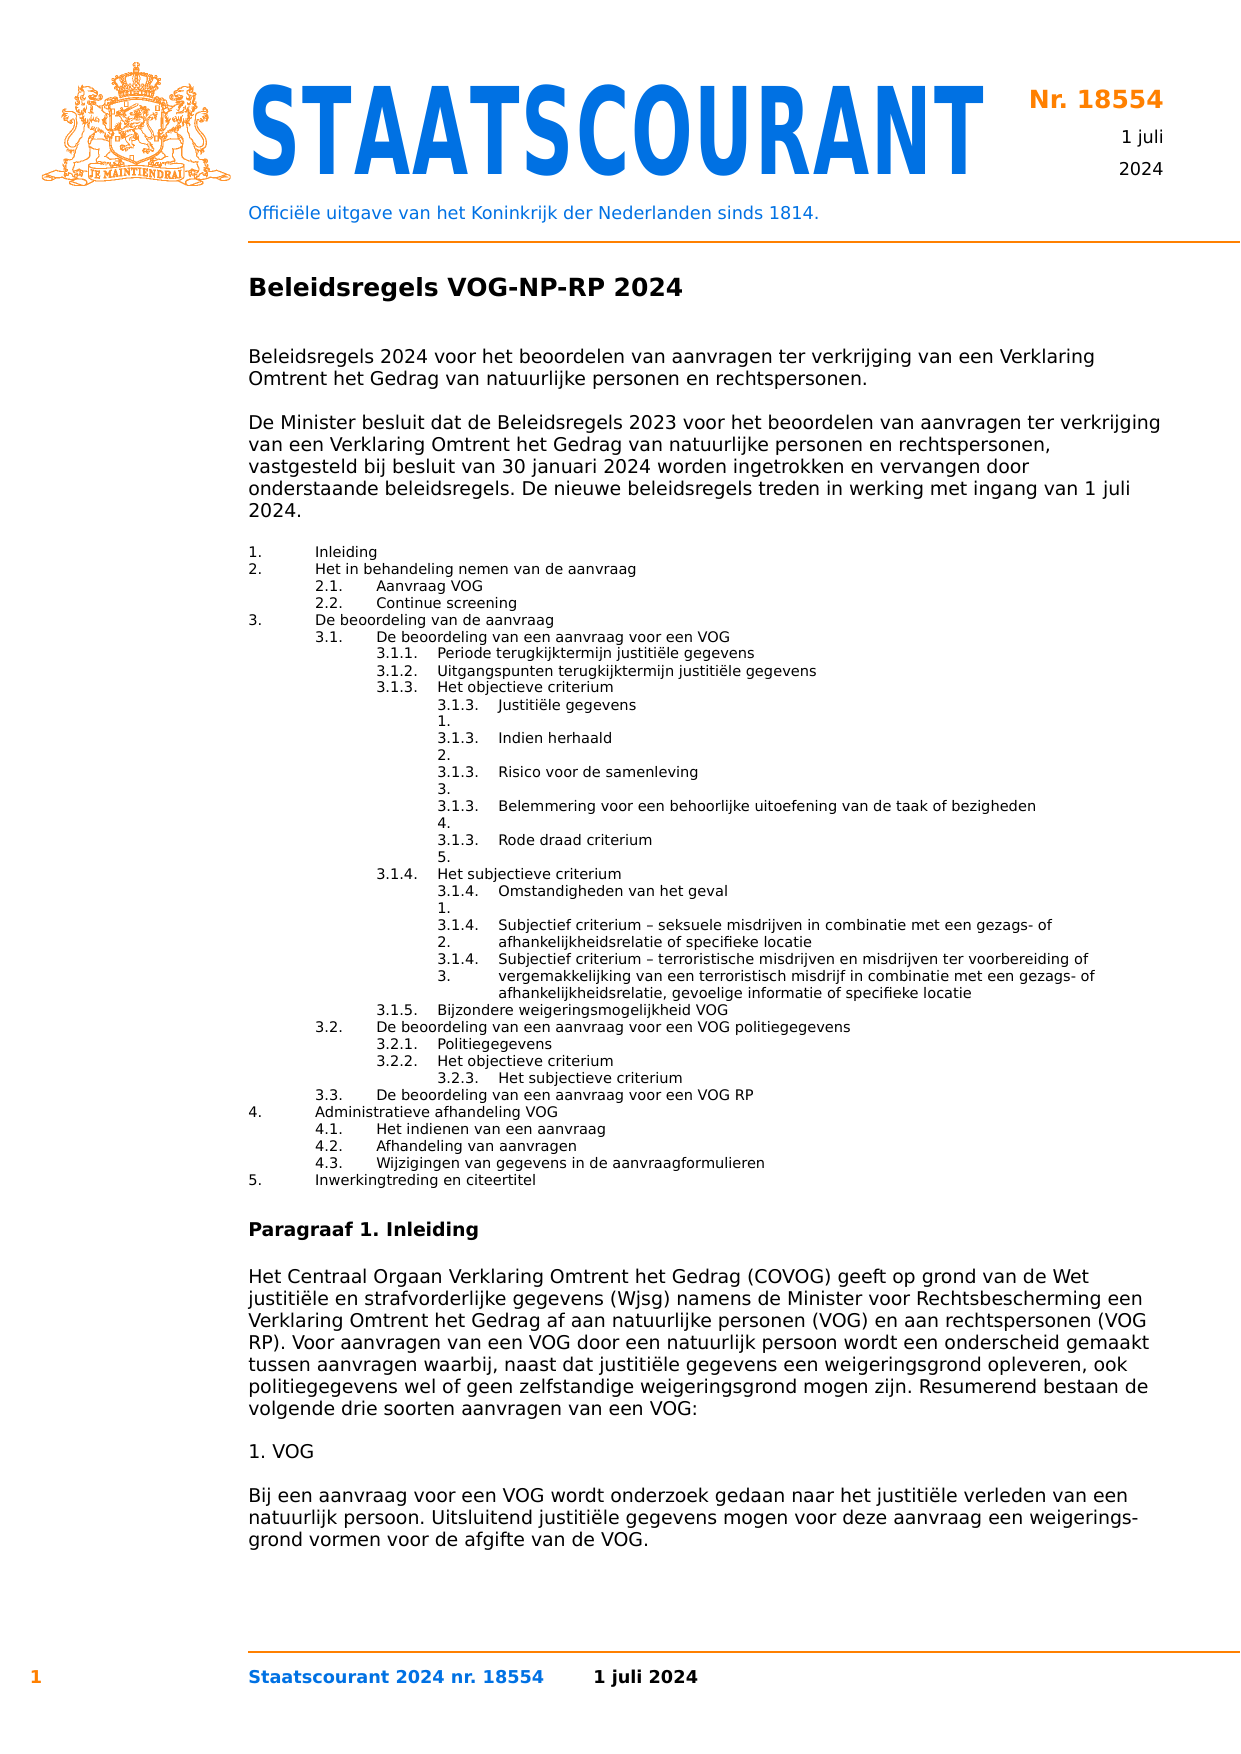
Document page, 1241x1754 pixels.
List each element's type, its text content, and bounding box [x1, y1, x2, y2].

table_cell 3.1.3.3. [431, 764, 492, 798]
table_cell [248, 629, 309, 645]
table_cell [370, 1070, 431, 1087]
table_cell 3.1.3.4. [431, 798, 492, 832]
table_cell 3.2. [309, 1019, 370, 1036]
text Bij een aanvraag voor een VOG wordt onderzoek gedaan naar het justitiële verleden van een natuurlijk persoon. Uitsluitend justitiële gegevens mogen voor deze aanvraag een weigerings- grond vormen voor de afgifte van de VOG. [248, 1485, 1163, 1551]
table_header STAATSCOURANT [248, 62, 998, 203]
table_cell [309, 951, 370, 1002]
table_cell Het in behandeling nemen van de aanvraag [309, 561, 1163, 577]
table_cell 3.1.3.5. [431, 832, 492, 866]
table_cell [309, 730, 370, 764]
table_cell [248, 595, 309, 611]
table_cell Inwerkingtreding en citeertitel [309, 1172, 1163, 1189]
table_cell 2024 [998, 153, 1240, 203]
table_cell [370, 730, 431, 764]
table_cell Politiegegevens [431, 1036, 1163, 1053]
text Het Centraal Orgaan Verklaring Omtrent het Gedrag (COVOG) geeft op grond van de Wet justitiële en strafvorderlijke gegevens (Wjsg) namens de Minister voor Rechtsbescherming een Verklaring Omtrent het Gedrag af aan natuurlijke personen (VOG) en aan rechtspersonen (VOG RP). Voor aanvragen van een VOG door een natuurlijk persoon wordt een onderscheid gemaakt tussen aanvragen waarbij, naast dat justitiële gegevens een weigeringsgrond opleveren, ook politiegegevens wel of geen zelfstandige weigeringsgrond mogen zijn. Resumerend bestaan de volgende drie soorten aanvragen van een VOG: [248, 1266, 1163, 1419]
table_cell [309, 798, 370, 832]
table_cell 3.1.4. [370, 866, 431, 883]
table_cell [370, 696, 431, 730]
table_cell 2.1. [309, 578, 370, 594]
table_cell [309, 883, 370, 917]
text De Minister besluit dat de Beleidsregels 2023 voor het beoordelen van aanvragen ter verkrijging van een Verklaring Omtrent het Gedrag van natuurlijke personen en rechtspersonen, vastgesteld bij besluit van 30 januari 2024 worden ingetrokken en vervangen door onderstaande beleidsregels. De nieuwe beleidsregels treden in werking met ingang van 1 juli 2024. [248, 412, 1163, 522]
table_cell Omstandigheden van het geval [492, 883, 1163, 917]
table_cell 3.3. [309, 1087, 370, 1104]
table_cell [309, 663, 370, 679]
table_cell Justitiële gegevens [492, 696, 1163, 730]
table_cell [309, 764, 370, 798]
table_cell [248, 1053, 309, 1070]
table_cell Administratieve afhandeling VOG [309, 1104, 1163, 1121]
table_cell [309, 866, 370, 883]
table_cell Periode terugkijktermijn justitiële gegevens [431, 645, 1163, 662]
table_cell 3.1.4.1. [431, 883, 492, 917]
table_cell [248, 730, 309, 764]
table_cell [309, 679, 370, 696]
table_cell 1 juli [998, 121, 1240, 153]
table_cell 3.2.2. [370, 1053, 431, 1070]
table_cell [248, 917, 309, 951]
table_cell 3.1.4.2. [431, 917, 492, 951]
table_cell 3.1.4.3. [431, 951, 492, 1002]
table_cell 3.2.3. [431, 1070, 492, 1087]
table_cell 3. [248, 611, 309, 628]
table_cell 5. [248, 1172, 309, 1189]
table_cell 4.2. [309, 1138, 370, 1155]
table_cell [248, 1087, 309, 1104]
table_cell Het subjectieve criterium [431, 866, 1163, 883]
table_cell [248, 951, 309, 1002]
table_cell [309, 1002, 370, 1019]
table_cell [309, 696, 370, 730]
table_cell [309, 645, 370, 662]
subtitle Paragraaf 1. Inleiding [248, 1219, 1163, 1241]
table_cell 4.3. [309, 1155, 370, 1172]
table_cell [248, 578, 309, 594]
table_cell [248, 663, 309, 679]
table_header Inleiding [309, 544, 1163, 561]
table_cell Aanvraag VOG [370, 578, 1163, 594]
table_cell 3.1.3.2. [431, 730, 492, 764]
table_cell [370, 883, 431, 917]
table_cell [309, 1070, 370, 1087]
table_header [25, 62, 248, 241]
table_cell Continue screening [370, 595, 1163, 611]
table_cell 2.2. [309, 595, 370, 611]
table_cell [248, 1019, 309, 1036]
table_cell Wijzigingen van gegevens in de aanvraagformulieren [370, 1155, 1163, 1172]
table_cell 3.1.1. [370, 645, 431, 662]
table_cell [370, 832, 431, 866]
table_cell Het subjectieve criterium [492, 1070, 1163, 1087]
table_cell [370, 951, 431, 1002]
table_cell [248, 798, 309, 832]
table_cell 3.1.2. [370, 663, 431, 679]
table_cell 3.1.5. [370, 1002, 431, 1019]
table_cell Het objectieve criterium [431, 1053, 1163, 1070]
table_header 1. [248, 544, 309, 561]
table_cell [370, 917, 431, 951]
table_cell [248, 645, 309, 662]
table_cell [248, 679, 309, 696]
table_cell [248, 1070, 309, 1087]
table_cell [309, 1036, 370, 1053]
table_cell 2. [248, 561, 309, 577]
table_cell [309, 832, 370, 866]
subtitle Beleidsregels VOG-NP-RP 2024 [248, 273, 1163, 302]
table_cell Rode draad criterium [492, 832, 1163, 866]
table_cell [248, 1036, 309, 1053]
table_cell Officiële uitgave van het Koninkrijk der Nederlanden sinds 1814. [248, 203, 1240, 241]
table_cell Het objectieve criterium [431, 679, 1163, 696]
text Beleidsregels 2024 voor het beoordelen van aanvragen ter verkrijging van een Verklaring Omtrent het Gedrag van natuurlijke personen en rechtspersonen. [248, 346, 1163, 390]
table_cell Subjectief criterium – seksuele misdrijven in combinatie met een gezags- of afhankelijkheidsrelatie of specifieke locatie [492, 917, 1163, 951]
table_cell Subjectief criterium – terroristische misdrijven en misdrijven ter voorbereiding of vergemakkelijking van een terroristisch misdrijf in combinatie met een gezags- of afhankelijkheidsrelatie, gevoelige informatie of specifieke locatie [492, 951, 1163, 1002]
table_cell Het indienen van een aanvraag [370, 1121, 1163, 1138]
table_cell 3.2.1. [370, 1036, 431, 1053]
table_cell De beoordeling van een aanvraag voor een VOG [370, 629, 1163, 645]
table_cell De beoordeling van een aanvraag voor een VOG politiegegevens [370, 1019, 1163, 1036]
subtitle 1. VOG [248, 1441, 1163, 1463]
table_cell [248, 866, 309, 883]
table_cell [309, 1053, 370, 1070]
table_cell 3.1.3.1. [431, 696, 492, 730]
table_cell Risico voor de samenleving [492, 764, 1163, 798]
table_cell 3.1.3. [370, 679, 431, 696]
table_cell [248, 1121, 309, 1138]
table_cell [248, 764, 309, 798]
table_cell [370, 798, 431, 832]
table_cell [248, 883, 309, 917]
picture [41, 62, 231, 186]
table_cell De beoordeling van de aanvraag [309, 611, 1163, 628]
table_cell 4. [248, 1104, 309, 1121]
table_cell Afhandeling van aanvragen [370, 1138, 1163, 1155]
table_cell [248, 696, 309, 730]
table_header Nr. 18554 [998, 62, 1240, 121]
table_cell [248, 1155, 309, 1172]
table_cell Indien herhaald [492, 730, 1163, 764]
table_cell De beoordeling van een aanvraag voor een VOG RP [370, 1087, 1163, 1104]
table_cell Bijzondere weigeringsmogelijkheid VOG [431, 1002, 1163, 1019]
table_cell Uitgangspunten terugkijktermijn justitiële gegevens [431, 663, 1163, 679]
table_cell [309, 917, 370, 951]
table_cell 4.1. [309, 1121, 370, 1138]
table_cell [248, 832, 309, 866]
table_cell 3.1. [309, 629, 370, 645]
table_cell [248, 1002, 309, 1019]
table_cell [248, 1138, 309, 1155]
table_cell [370, 764, 431, 798]
table_cell Belemmering voor een behoorlijke uitoefening van de taak of bezigheden [492, 798, 1163, 832]
